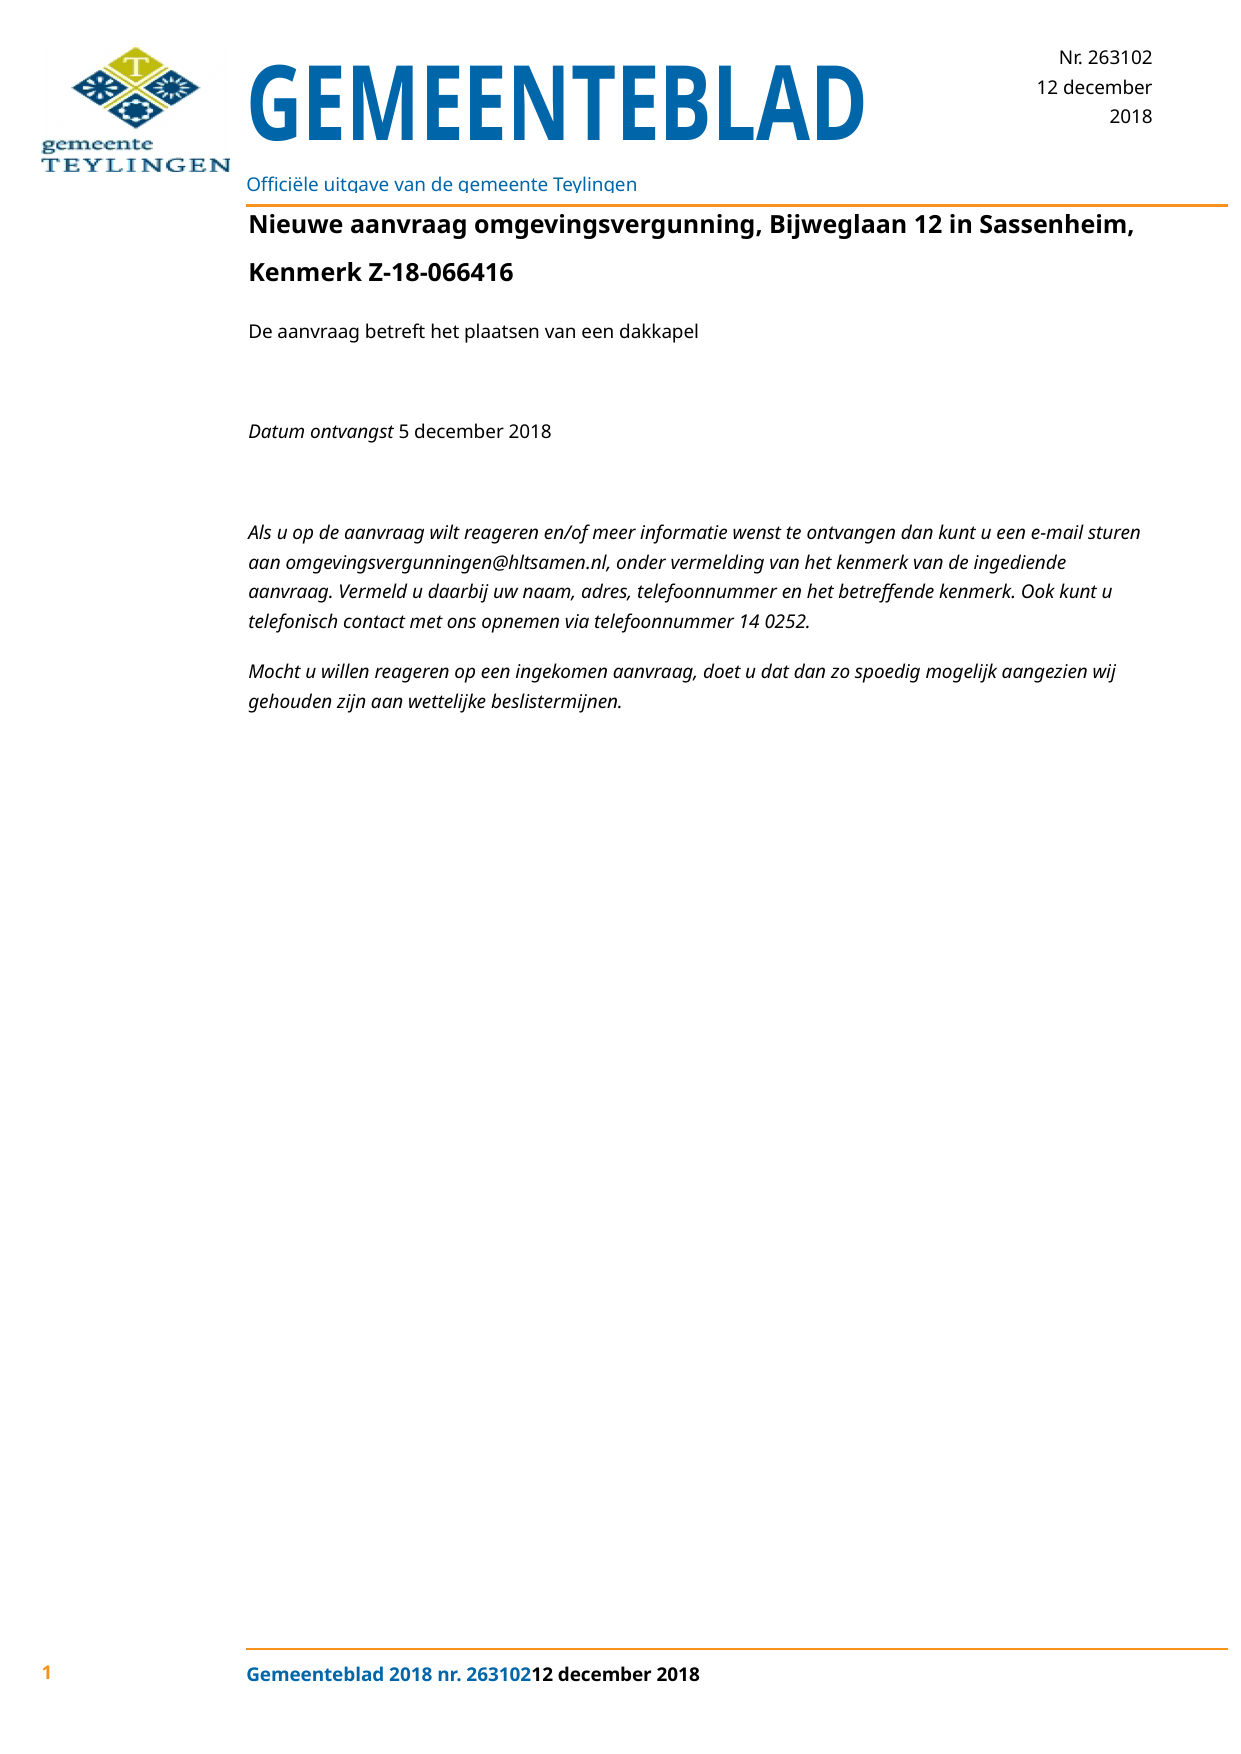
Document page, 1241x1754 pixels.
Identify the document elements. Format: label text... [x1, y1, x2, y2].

text Mocht u willen reageren op een ingekomen aanvraag, doet u dat dan zo spoedig mogelijk aangezien wij gehouden zijn aan wettelijke beslistermijnen. [248, 659, 1152, 714]
text Nieuwe aanvraag omgevingsvergunning, Bijweglaan 12 in Sassenheim, Kenmerk Z-18-066416 [248, 207, 1152, 288]
picture [41, 47, 231, 172]
text Als u op de aanvraag wilt reageren en/of meer informatie wenst te ontvangen dan kunt u een e-mail sturen aan omgevingsvergunningen@hltsamen.nl, onder vermelding van het kenmerk van de ingediende aanvraag. Vermeld u daarbij uw naam, adres, telefoonnummer en het betreffende kenmerk. Ook kunt u telefonisch contact met ons opnemen via telefoonnummer 14 0252. [248, 519, 1152, 634]
text De aanvraag betreft het plaatsen van een dakkapel [248, 318, 1152, 344]
text Datum ontvangst 5 december 2018 [248, 419, 1152, 444]
